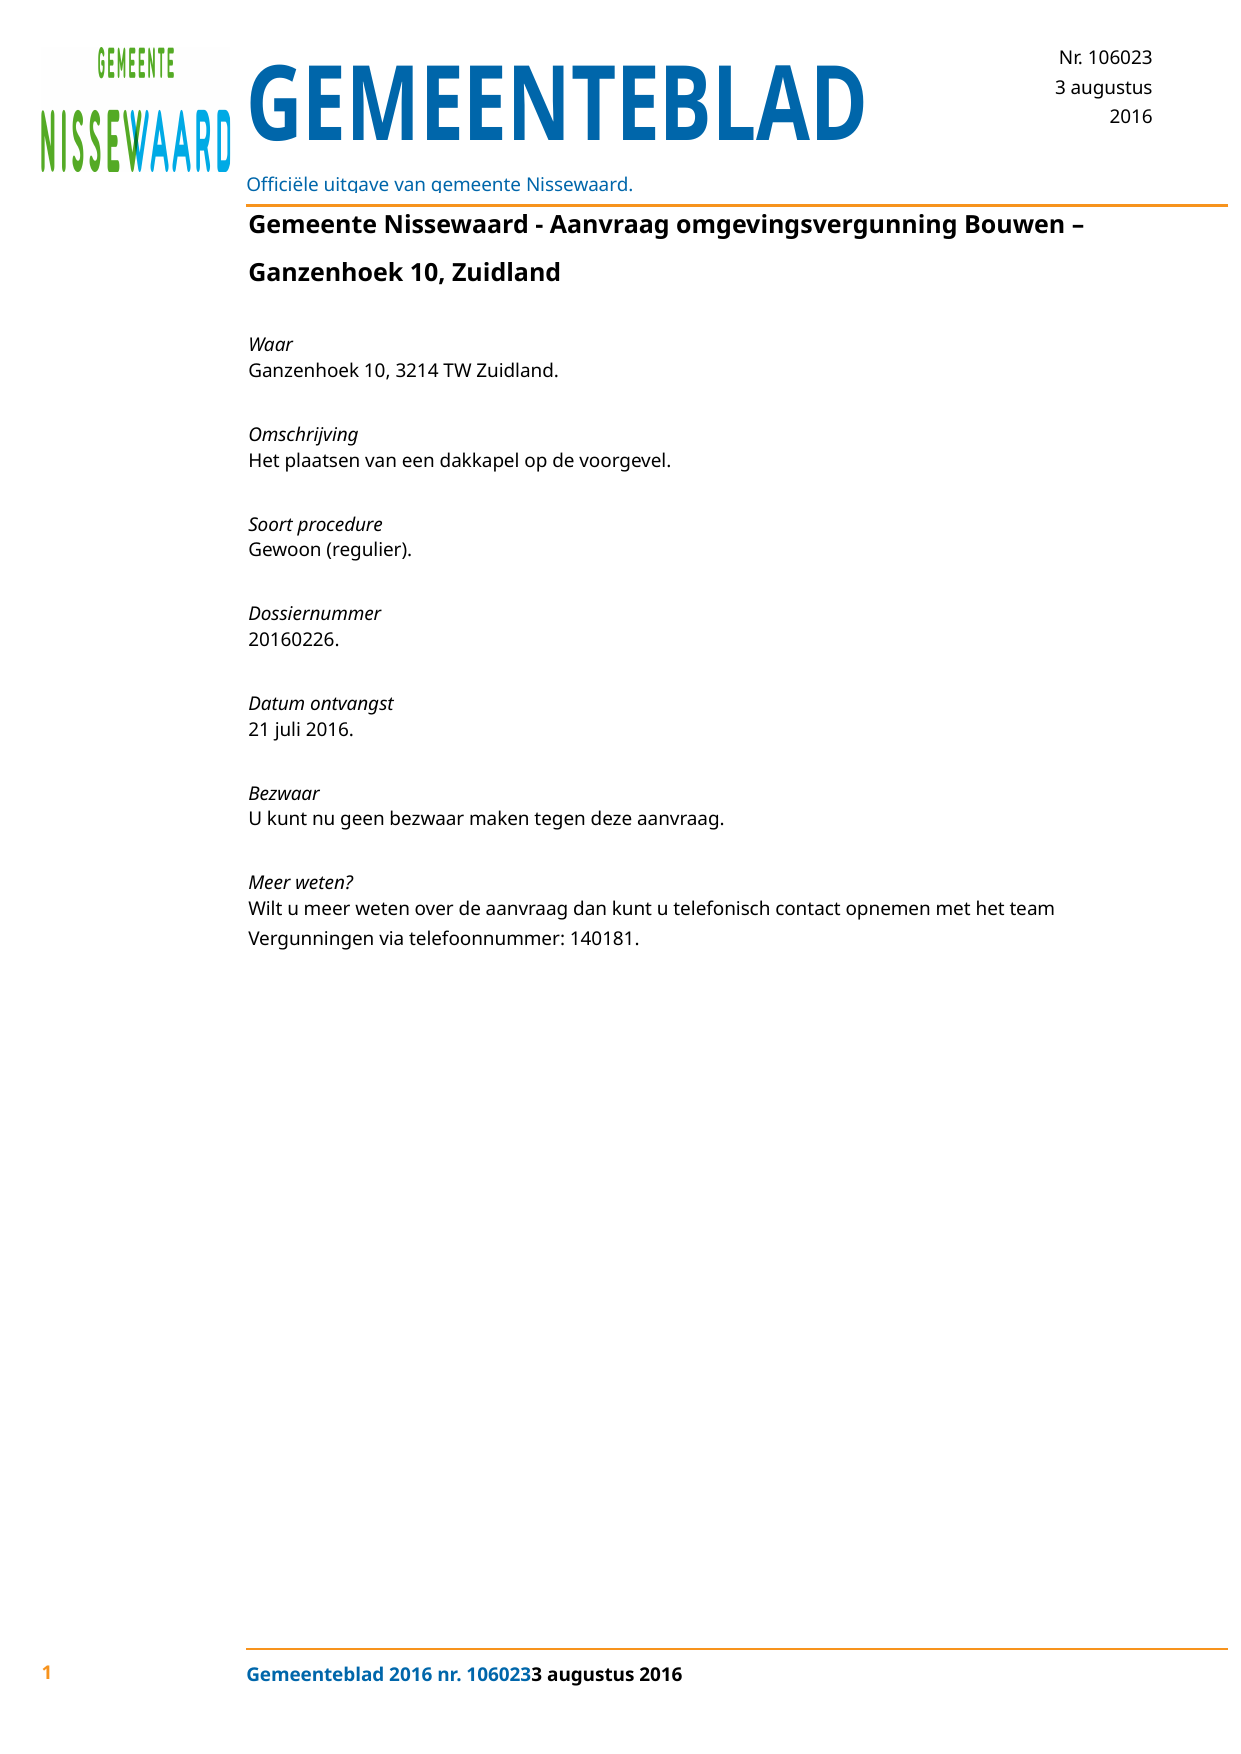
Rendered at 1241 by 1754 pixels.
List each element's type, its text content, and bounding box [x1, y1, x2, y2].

picture [222, 122, 227, 160]
picture [200, 151, 206, 172]
text Datum ontvangst [248, 690, 1152, 716]
text Soort procedure [248, 511, 1152, 537]
text Het plaatsen van een dakkapel op de voorgevel. [248, 447, 1152, 473]
picture [201, 122, 206, 138]
picture [176, 157, 187, 172]
text Waar [248, 331, 1152, 357]
text 20160226. [248, 626, 1152, 652]
text Meer weten? [248, 869, 1152, 895]
text Omschrijving [248, 421, 1152, 447]
text Wilt u meer weten over de aanvraag dan kunt u telefonisch contact opnemen met het team Vergunningen via telefoonnummer: 140181. [248, 895, 1152, 951]
picture [41, 47, 231, 172]
text Bezwaar [248, 780, 1152, 806]
text Gemeente Nissewaard - Aanvraag omgevingsvergunning Bouwen – Ganzenhoek 10, Zuidland [248, 207, 1152, 288]
picture [154, 157, 165, 172]
text Ganzenhoek 10, 3214 TW Zuidland. [248, 357, 1152, 383]
text Dossiernummer [248, 601, 1152, 626]
text U kunt nu geen bezwaar maken tegen deze aanvraag. [248, 806, 1152, 831]
text Gewoon (regulier). [248, 537, 1152, 562]
text 21 juli 2016. [248, 716, 1152, 742]
